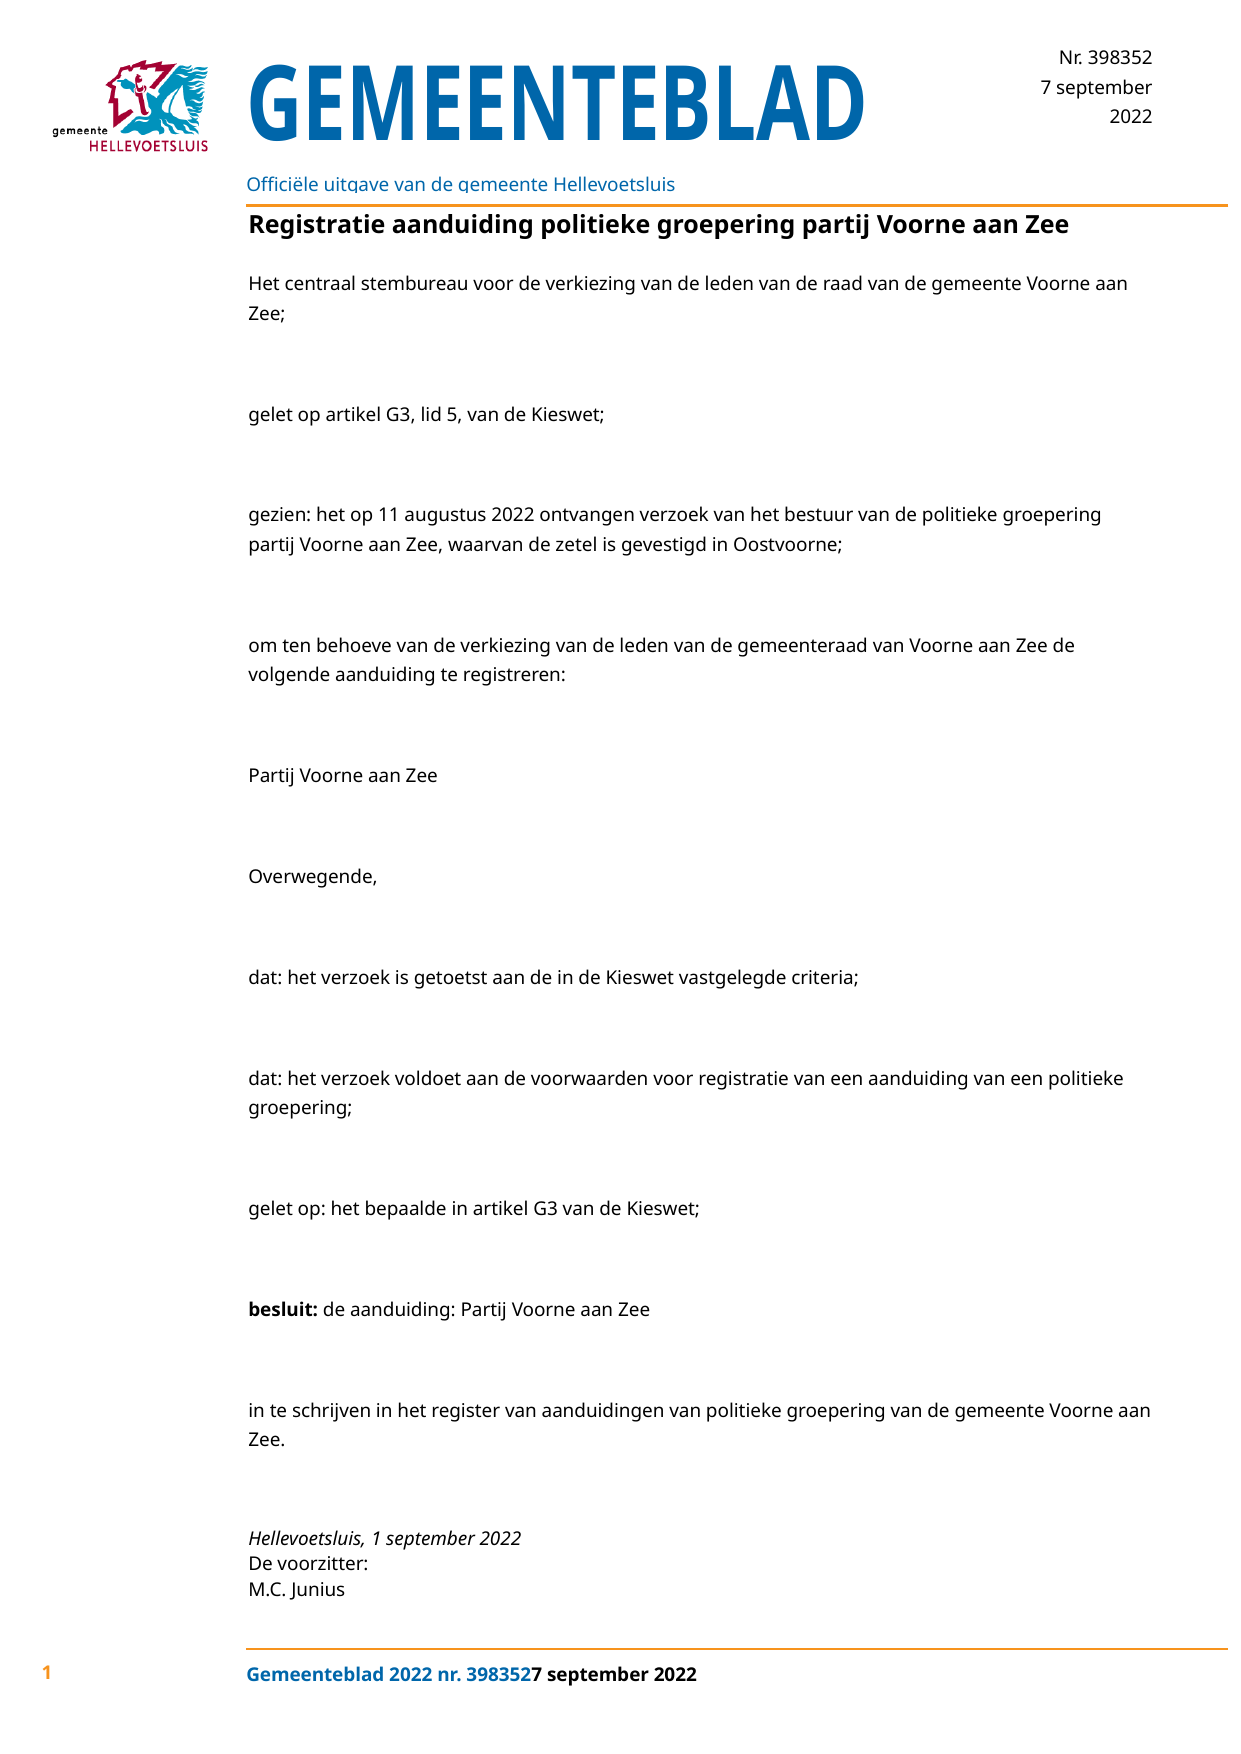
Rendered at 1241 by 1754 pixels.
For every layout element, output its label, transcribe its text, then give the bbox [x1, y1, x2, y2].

text in te schrijven in het register van aanduidingen van politieke groepering van de gemeente Voorne aan Zee. [248, 1397, 1152, 1452]
text dat: het verzoek is getoetst aan de in de Kieswet vastgelegde criteria; [248, 964, 1152, 990]
text dat: het verzoek voldoet aan de voorwaarden voor registratie van een aanduiding van een politieke groepering; [248, 1065, 1152, 1120]
text om ten behoeve van de verkiezing van de leden van de gemeenteraad van Voorne aan Zee de volgende aanduiding te registreren: [248, 632, 1152, 687]
text Partij Voorne aan Zee [248, 762, 1152, 788]
text De voorzitter: [248, 1551, 1152, 1576]
text M.C. Junius [248, 1576, 1152, 1602]
text gelet op artikel G3, lid 5, van de Kieswet; [248, 401, 1152, 426]
text Het centraal stembureau voor de verkiezing van de leden van de raad van de gemeente Voorne aan Zee; [248, 270, 1152, 326]
text gelet op: het bepaalde in artikel G3 van de Kieswet; [248, 1195, 1152, 1221]
text Registratie aanduiding politieke groepering partij Voorne aan Zee [248, 207, 1152, 241]
text Overwegende, [248, 863, 1152, 889]
text besluit: de aanduiding: Partij Voorne aan Zee [248, 1296, 1152, 1322]
text gezien: het op 11 augustus 2022 ontvangen verzoek van het bestuur van de politieke groepering partij Voorne aan Zee, waarvan de zetel is gevestigd in Oostvoorne; [248, 502, 1152, 557]
text Hellevoetsluis, 1 september 2022 [248, 1525, 1152, 1551]
picture [41, 47, 231, 172]
